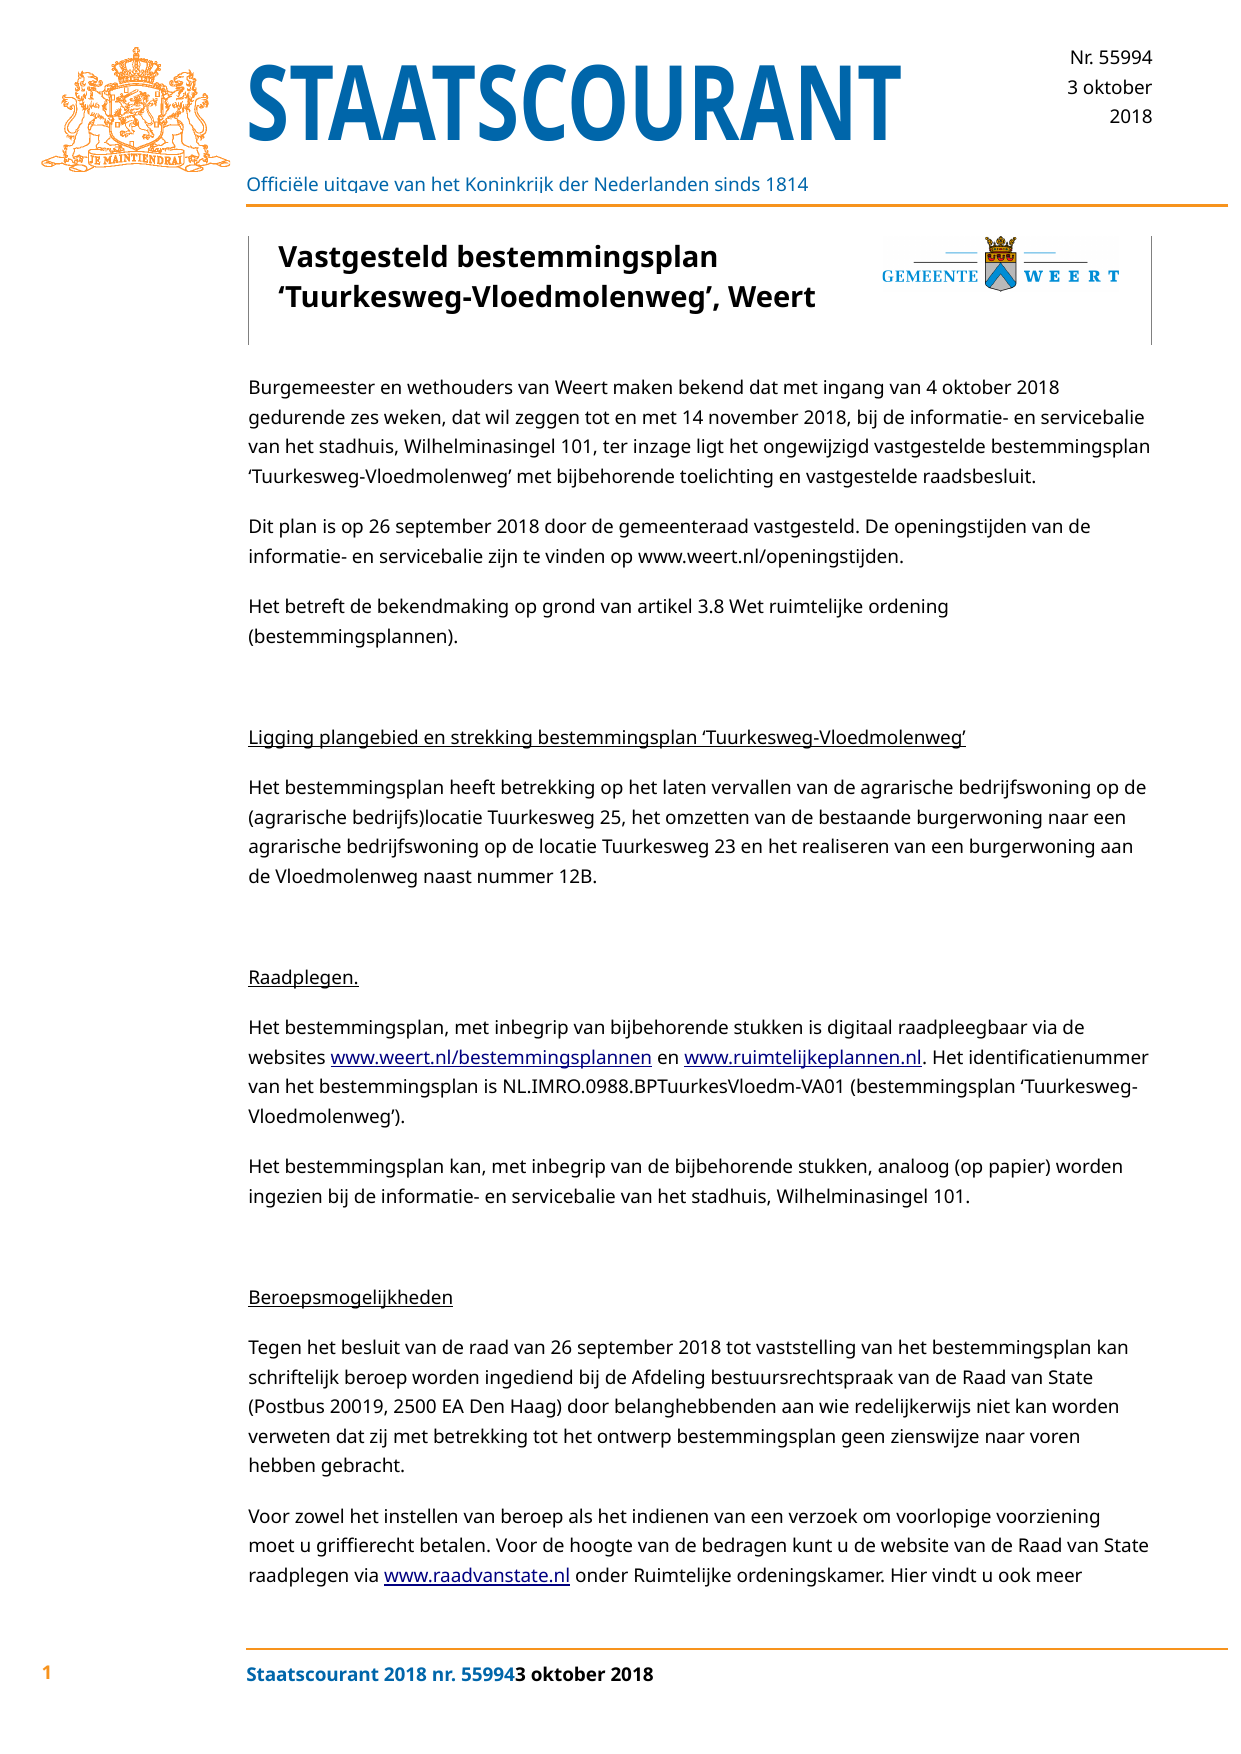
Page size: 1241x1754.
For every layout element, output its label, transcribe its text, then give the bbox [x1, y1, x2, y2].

text Het bestemmingsplan, met inbegrip van bijbehorende stukken is digitaal raadpleegbaar via de websites www.weert.nl/bestemmingsplannen en www.ruimtelijkeplannen.nl. Het identificatienummer van het bestemmingsplan is NL.IMRO.0988.BPTuurkesVloedm-VA01 (bestemmingsplan ‘Tuurkesweg-Vloedmolenweg’). [248, 1014, 1152, 1129]
picture [882, 236, 1119, 292]
text Raadplegen. [248, 964, 1152, 989]
table_header [850, 236, 1151, 345]
text Burgemeester en wethouders van Weert maken bekend dat met ingang van 4 oktober 2018 gedurende zes weken, dat wil zeggen tot en met 14 november 2018, bij de informatie- en servicebalie van het stadhuis, Wilhelminasingel 101, ter inzage ligt het ongewijzigd vastgestelde bestemmingsplan ‘Tuurkesweg-Vloedmolenweg’ met bijbehorende toelichting en vastgestelde raadsbesluit. [248, 374, 1152, 489]
text Het bestemmingsplan heeft betrekking op het laten vervallen van de agrarische bedrijfswoning op de (agrarische bedrijfs)locatie Tuurkesweg 25, het omzetten van de bestaande burgerwoning naar een agrarische bedrijfswoning op de locatie Tuurkesweg 23 en het realiseren van een burgerwoning aan de Vloedmolenweg naast nummer 12B. [248, 774, 1152, 889]
text Tegen het besluit van de raad van 26 september 2018 tot vaststelling van het bestemmingsplan kan schriftelijk beroep worden ingediend bij de Afdeling bestuursrechtspraak van de Raad van State (Postbus 20019, 2500 EA Den Haag) door belanghebbenden aan wie redelijkerwijs niet kan worden verweten dat zij met betrekking tot het ontwerp bestemmingsplan geen zienswijze naar voren hebben gebracht. [248, 1334, 1152, 1478]
text Ligging plangebied en strekking bestemmingsplan ‘Tuurkesweg-Vloedmolenweg’ [248, 724, 1152, 749]
table_header Vastgesteld bestemmingsplan ‘Tuurkesweg-Vloedmolenweg’, Weert [249, 236, 850, 345]
text Voor zowel het instellen van beroep als het indienen van een verzoek om voorlopige voorziening moet u griffierecht betalen. Voor de hoogte van de bedragen kunt u de website van de Raad van State raadplegen via www.raadvanstate.nl onder Ruimtelijke ordeningskamer. Hier vindt u ook meer [248, 1503, 1152, 1588]
text Beroepsmogelijkheden [248, 1284, 1152, 1309]
text Het betreft de bekendmaking op grond van artikel 3.8 Wet ruimtelijke ordening (bestemmingsplannen). [248, 593, 1152, 649]
picture [41, 47, 231, 172]
text Het bestemmingsplan kan, met inbegrip van de bijbehorende stukken, analoog (op papier) worden ingezien bij de informatie- en servicebalie van het stadhuis, Wilhelminasingel 101. [248, 1153, 1152, 1209]
text Dit plan is op 26 september 2018 door de gemeenteraad vastgesteld. De openingstijden van de informatie- en servicebalie zijn te vinden op www.weert.nl/openingstijden. [248, 513, 1152, 569]
